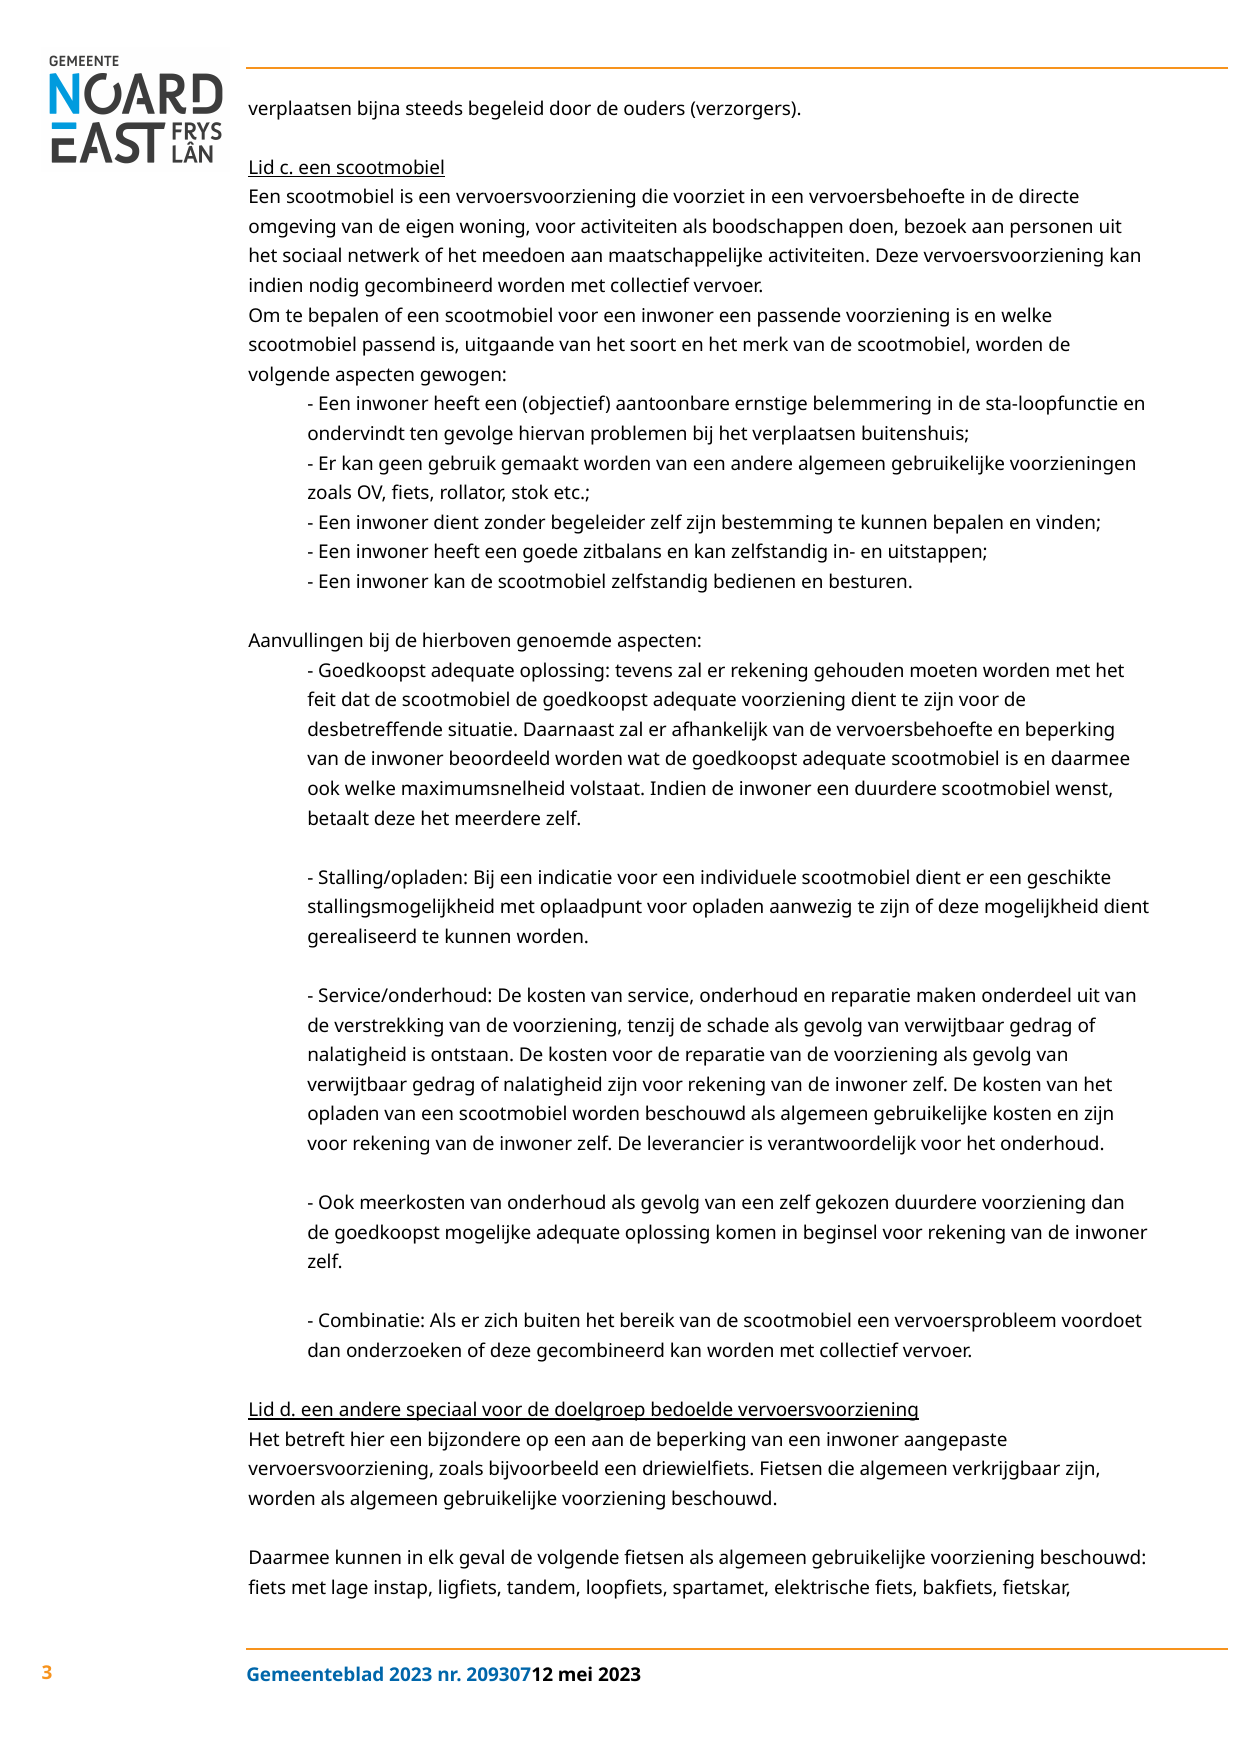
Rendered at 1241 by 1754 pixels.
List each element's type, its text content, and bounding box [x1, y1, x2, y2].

list - Ook meerkosten van onderhoud als gevolg van een zelf gekozen duurdere voorziening dan de goedkoopst mogelijke adequate oplossing komen in beginsel voor rekening van de inwoner zelf. [248, 1189, 1152, 1274]
text verplaatsen bijna steeds begeleid door de ouders (verzorgers). [248, 95, 1152, 121]
list - Goedkoopst adequate oplossing: tevens zal er rekening gehouden moeten worden met het feit dat de scootmobiel de goedkoopst adequate voorziening dient te zijn voor de desbetreffende situatie. Daarnaast zal er afhankelijk van de vervoersbehoefte en beperking van de inwoner beoordeeld worden wat de goedkoopst adequate scootmobiel is en daarmee ook welke maximumsnelheid volstaat. Indien de inwoner een duurdere scootmobiel wenst, betaalt deze het meerdere zelf. [248, 657, 1152, 831]
text Het betreft hier een bijzondere op een aan de beperking van een inwoner aangepaste vervoersvoorziening, zoals bijvoorbeeld een driewielfiets. Fietsen die algemeen verkrijgbaar zijn, worden als algemeen gebruikelijke voorziening beschouwd. [248, 1426, 1152, 1511]
list - Combinatie: Als er zich buiten het bereik van de scootmobiel een vervoersprobleem voordoet dan onderzoeken of deze gecombineerd kan worden met collectief vervoer. [248, 1308, 1152, 1363]
list - Een inwoner heeft een goede zitbalans en kan zelfstandig in- en uitstappen; [248, 538, 1152, 564]
list - Er kan geen gebruik gemaakt worden van een andere algemeen gebruikelijke voorzieningen zoals OV, fiets, rollator, stok etc.; [248, 450, 1152, 505]
list - Service/onderhoud: De kosten van service, onderhoud en reparatie maken onderdeel uit van de verstrekking van de voorziening, tenzij de schade als gevolg van verwijtbaar gedrag of nalatigheid is ontstaan. De kosten voor de reparatie van de voorziening als gevolg van verwijtbaar gedrag of nalatigheid zijn voor rekening van de inwoner zelf. De kosten van het opladen van een scootmobiel worden beschouwd als algemeen gebruikelijke kosten en zijn voor rekening van de inwoner zelf. De leverancier is verantwoordelijk voor het onderhoud. [248, 982, 1152, 1156]
list - Een inwoner kan de scootmobiel zelfstandig bedienen en besturen. [248, 568, 1152, 594]
text Daarmee kunnen in elk geval de volgende fietsen als algemeen gebruikelijke voorziening beschouwd: fiets met lage instap, ligfiets, tandem, loopfiets, spartamet, elektrische fiets, bakfiets, fietskar, [248, 1544, 1152, 1600]
list - Een inwoner dient zonder begeleider zelf zijn bestemming te kunnen bepalen en vinden; [248, 509, 1152, 535]
text Om te bepalen of een scootmobiel voor een inwoner een passende voorziening is en welke scootmobiel passend is, uitgaande van het soort en het merk van de scootmobiel, worden de volgende aspecten gewogen: [248, 302, 1152, 387]
text Lid c. een scootmobiel [248, 154, 1152, 180]
text Een scootmobiel is een vervoersvoorziening die voorziet in een vervoersbehoefte in de directe omgeving van de eigen woning, voor activiteiten als boodschappen doen, bezoek aan personen uit het sociaal netwerk of het meedoen aan maatschappelijke activiteiten. Deze vervoersvoorziening kan indien nodig gecombineerd worden met collectief vervoer. [248, 183, 1152, 298]
text Lid d. een andere speciaal voor de doelgroep bedoelde vervoersvoorziening [248, 1396, 1152, 1422]
picture [41, 47, 231, 172]
list - Stalling/opladen: Bij een indicatie voor een individuele scootmobiel dient er een geschikte stallingsmogelijkheid met oplaadpunt voor opladen aanwezig te zijn of deze mogelijkheid dient gerealiseerd te kunnen worden. [248, 864, 1152, 949]
text Aanvullingen bij de hierboven genoemde aspecten: [248, 627, 1152, 653]
list - Een inwoner heeft een (objectief) aantoonbare ernstige belemmering in de sta-loopfunctie en ondervindt ten gevolge hiervan problemen bij het verplaatsen buitenshuis; [248, 391, 1152, 446]
